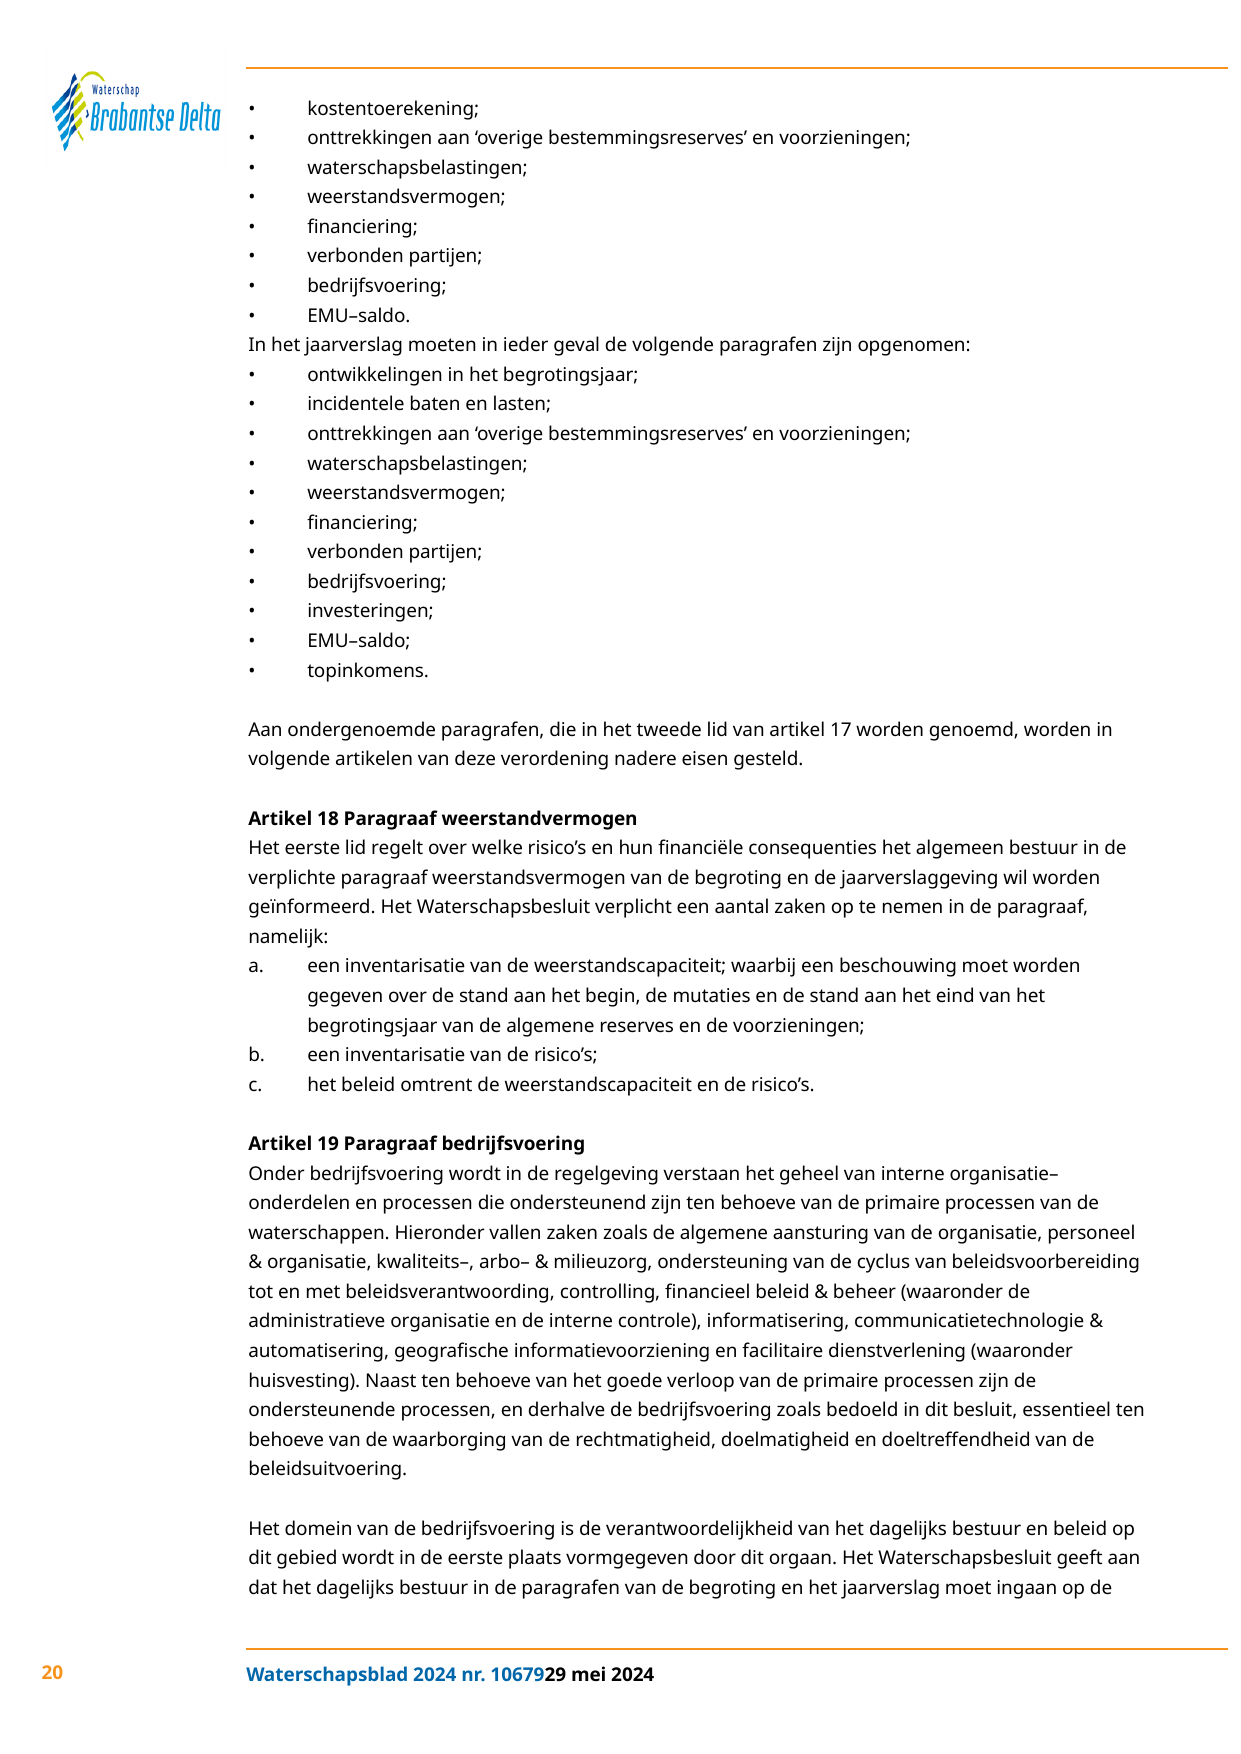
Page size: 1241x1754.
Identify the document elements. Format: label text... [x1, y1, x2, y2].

list onttrekkingen aan ‘overige bestemmingsreserves’ en voorzieningen; [248, 124, 1152, 150]
text Artikel 19 Paragraaf bedrijfsvoering [248, 1130, 1152, 1156]
list investeringen; [248, 598, 1152, 623]
list EMU–saldo. [248, 302, 1152, 328]
list waterschapsbelastingen; [248, 154, 1152, 180]
list verbonden partijen; [248, 538, 1152, 564]
text Artikel 18 Paragraaf weerstandvermogen [248, 805, 1152, 831]
list incidentele baten en lasten; [248, 391, 1152, 416]
list kostentoerekening; [248, 95, 1152, 121]
text Het domein van de bedrijfsvoering is de verantwoordelijkheid van het dagelijks bestuur en beleid op dit gebied wordt in de eerste plaats vormgegeven door dit orgaan. Het Waterschapsbesluit geeft aan dat het dagelijks bestuur in de paragrafen van de begroting en het jaarverslag moet ingaan op de [248, 1515, 1152, 1600]
list weerstandsvermogen; [248, 183, 1152, 209]
list bedrijfsvoering; [248, 568, 1152, 594]
list een inventarisatie van de weerstandscapaciteit; waarbij een beschouwing moet worden gegeven over de stand aan het begin, de mutaties en de stand aan het eind van het begrotingsjaar van de algemene reserves en de voorzieningen; [248, 953, 1152, 1038]
list financiering; [248, 213, 1152, 239]
text Het eerste lid regelt over welke risico’s en hun financiële consequenties het algemeen bestuur in de verplichte paragraaf weerstandsvermogen van de begroting en de jaarverslaggeving wil worden geïnformeerd. Het Waterschapsbesluit verplicht een aantal zaken op te nemen in de paragraaf, namelijk: [248, 834, 1152, 949]
list ontwikkelingen in het begrotingsjaar; [248, 361, 1152, 387]
list het beleid omtrent de weerstandscapaciteit en de risico’s. [248, 1071, 1152, 1097]
text Aan ondergenoemde paragrafen, die in het tweede lid van artikel 17 worden genoemd, worden in volgende artikelen van deze verordening nadere eisen gesteld. [248, 716, 1152, 771]
list weerstandsvermogen; [248, 479, 1152, 505]
list een inventarisatie van de risico’s; [248, 1041, 1152, 1067]
list verbonden partijen; [248, 243, 1152, 268]
list EMU–saldo; [248, 627, 1152, 653]
picture [41, 47, 231, 172]
text Onder bedrijfsvoering wordt in de regelgeving verstaan het geheel van interne organisatie–onderdelen en processen die ondersteunend zijn ten behoeve van de primaire processen van de waterschappen. Hieronder vallen zaken zoals de algemene aansturing van de organisatie, personeel & organisatie, kwaliteits–, arbo– & milieuzorg, ondersteuning van de cyclus van beleidsvoorbereiding tot en met beleidsverantwoording, controlling, financieel beleid & beheer (waaronder de administratieve organisatie en de interne controle), informatisering, communicatietechnologie & automatisering, geografische informatievoorziening en facilitaire dienstverlening (waaronder huisvesting). Naast ten behoeve van het goede verloop van de primaire processen zijn de ondersteunende processen, en derhalve de bedrijfsvoering zoals bedoeld in dit besluit, essentieel ten behoeve van de waarborging van de rechtmatigheid, doelmatigheid en doeltreffendheid van de beleidsuitvoering. [248, 1160, 1152, 1481]
text In het jaarverslag moeten in ieder geval de volgende paragrafen zijn opgenomen: [248, 331, 1152, 357]
list financiering; [248, 509, 1152, 535]
list bedrijfsvoering; [248, 272, 1152, 298]
list topinkomens. [248, 657, 1152, 683]
list onttrekkingen aan ‘overige bestemmingsreserves’ en voorzieningen; [248, 420, 1152, 446]
list waterschapsbelastingen; [248, 450, 1152, 476]
